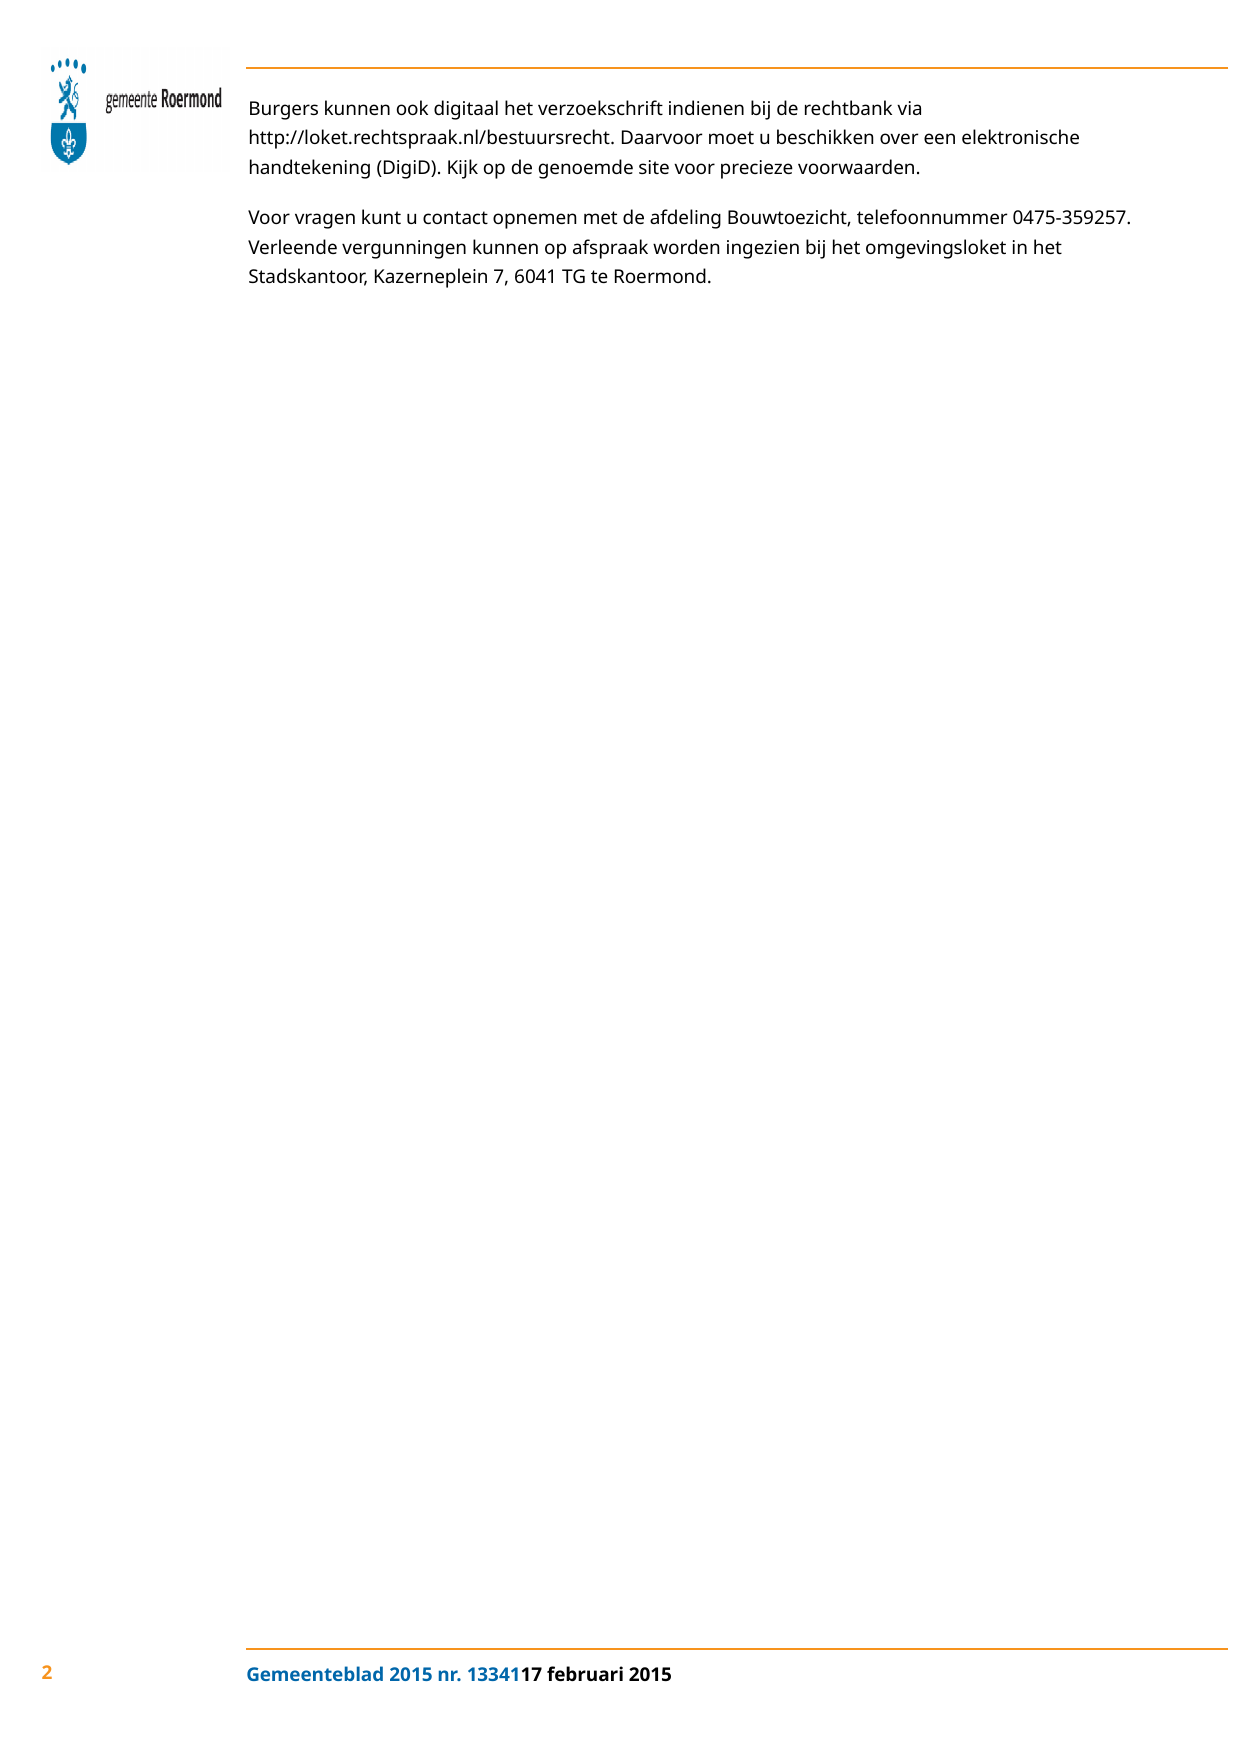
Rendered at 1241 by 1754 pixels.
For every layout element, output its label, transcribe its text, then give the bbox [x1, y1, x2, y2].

text Voor vragen kunt u contact opnemen met de afdeling Bouwtoezicht, telefoonnummer 0475-359257. Verleende vergunningen kunnen op afspraak worden ingezien bij het omgevingsloket in het Stadskantoor, Kazerneplein 7, 6041 TG te Roermond. [248, 204, 1152, 289]
text Burgers kunnen ook digitaal het verzoekschrift indienen bij de rechtbank via http://loket.rechtspraak.nl/bestuursrecht. Daarvoor moet u beschikken over een elektronische handtekening (DigiD). Kijk op de genoemde site voor precieze voorwaarden. [248, 95, 1152, 180]
picture [41, 47, 231, 172]
